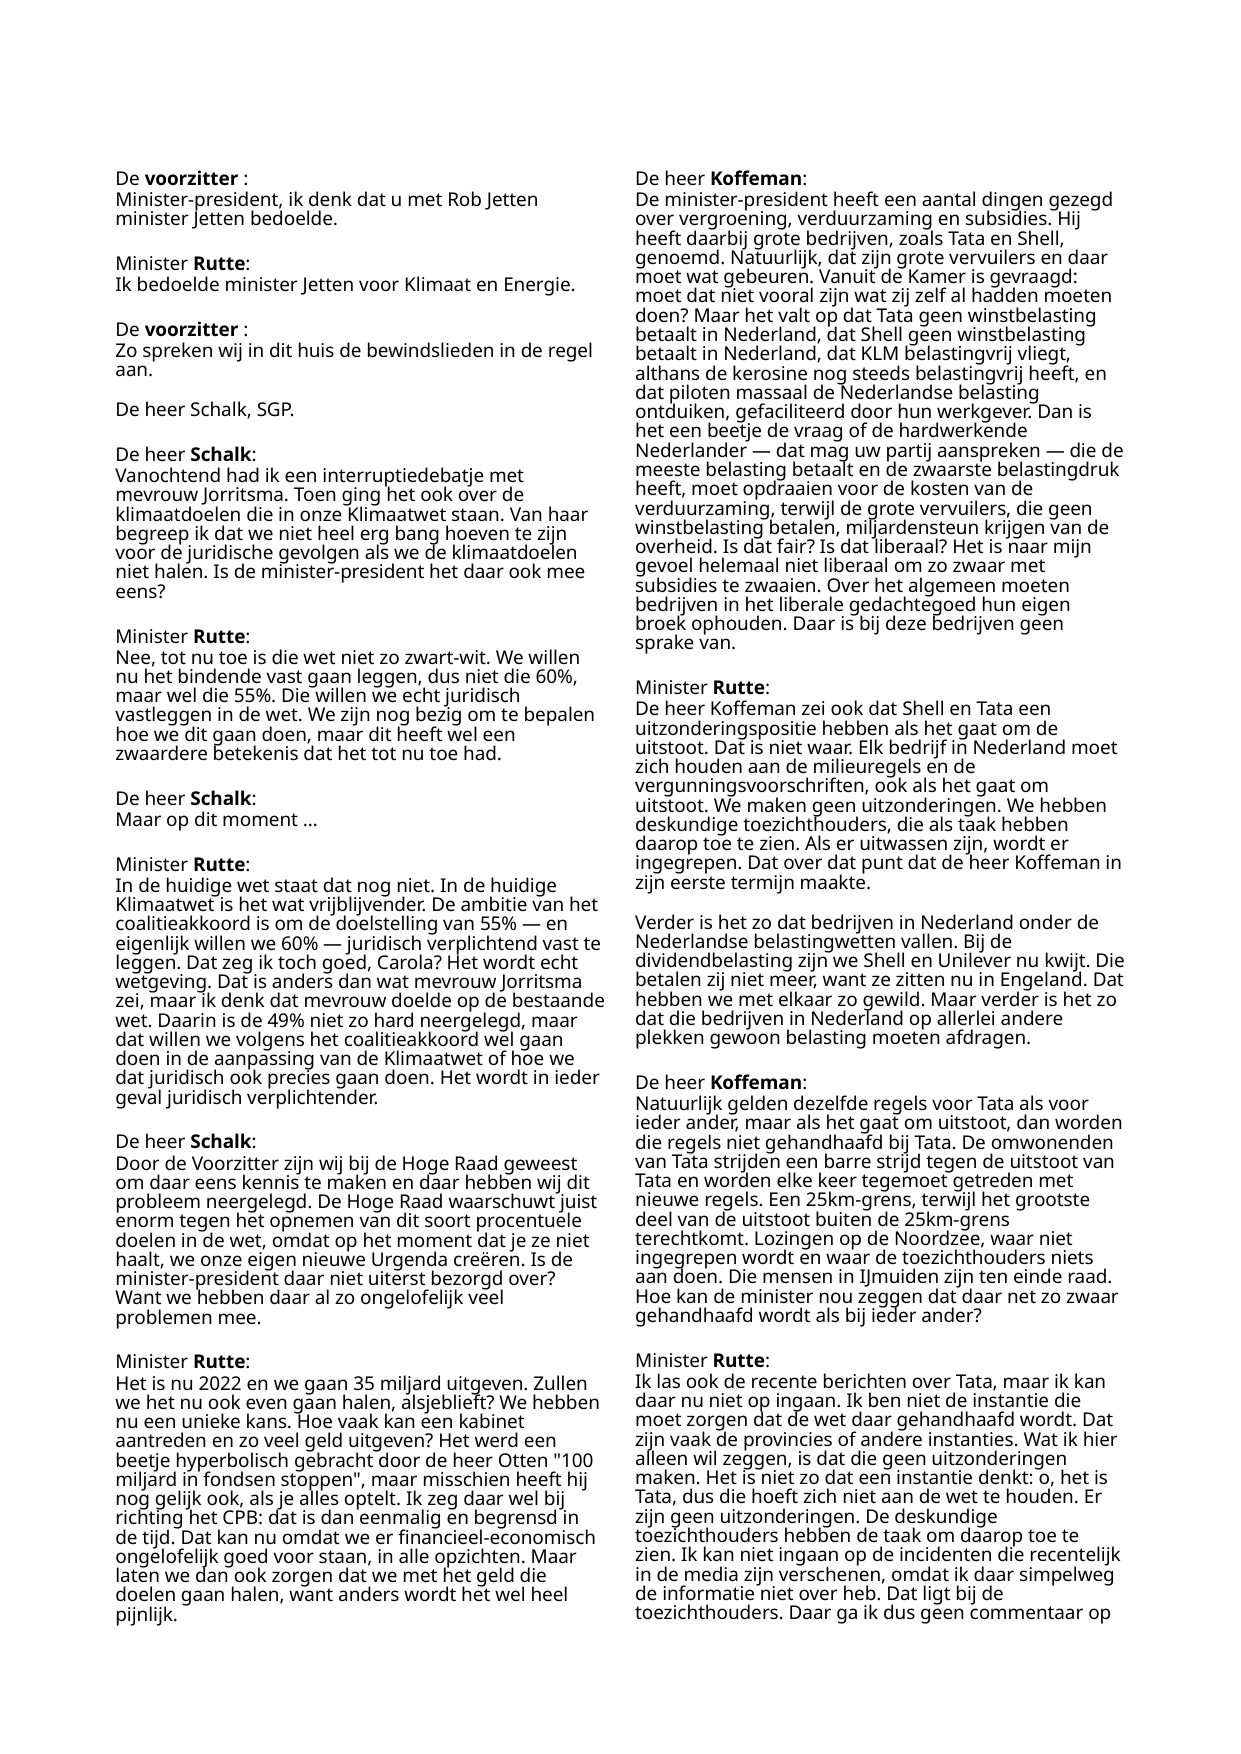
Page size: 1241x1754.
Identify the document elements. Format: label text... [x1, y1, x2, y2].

text De heer Schalk: [115, 785, 605, 811]
text Ik bedoelde minister Jetten voor Klimaat en Energie. [115, 276, 605, 296]
text De voorzitter : [115, 316, 605, 342]
text De heer Schalk: [115, 1129, 605, 1154]
text Nee, tot nu toe is die wet niet zo zwart-wit. We willen nu het bindende vast gaan leggen, dus niet die 60%, maar wel die 55%. Die willen we echt juridisch vastleggen in de wet. We zijn nog bezig om te bepalen hoe we dit gaan doen, maar dit heeft wel een zwaardere betekenis dat het tot nu toe had. [115, 649, 605, 764]
text Zo spreken wij in dit huis de bewindslieden in de regel aan. [115, 342, 605, 381]
text Vanochtend had ik een interruptiedebatje met mevrouw Jorritsma. Toen ging het ook over de klimaatdoelen die in onze Klimaatwet staan. Van haar begreep ik dat we niet heel erg bang hoeven te zijn voor de juridische gevolgen als we de klimaatdoelen niet halen. Is de minister-president het daar ook mee eens? [115, 467, 605, 602]
text Minister Rutte: [115, 251, 605, 276]
text Het is nu 2022 en we gaan 35 miljard uitgeven. Zullen we het nu ook even gaan halen, alsjeblieft? We hebben nu een unieke kans. Hoe vaak kan een kabinet aantreden en zo veel geld uitgeven? Het werd een beetje hyperbolisch gebracht door de heer Otten "100 miljard in fondsen stoppen", maar misschien heeft hij nog gelijk ook, als je alles optelt. Ik zeg daar wel bij richting het CPB: dat is dan eenmalig en begrensd in de tijd. Dat kan nu omdat we er financieel-economisch ongelofelijk goed voor staan, in alle opzichten. Maar laten we dan ook zorgen dat we met het geld die doelen gaan halen, want anders wordt het wel heel pijnlijk. [115, 1374, 605, 1625]
text Verder is het zo dat bedrijven in Nederland onder de Nederlandse belastingwetten vallen. Bij de dividendbelasting zijn we Shell en Unilever nu kwijt. Die betalen zij niet meer, want ze zitten nu in Engeland. Dat hebben we met elkaar zo gewild. Maar verder is het zo dat die bedrijven in Nederland op allerlei andere plekken gewoon belasting moeten afdragen. [635, 914, 1125, 1048]
text Natuurlijk gelden dezelfde regels voor Tata als voor ieder ander, maar als het gaat om uitstoot, dan worden die regels niet gehandhaafd bij Tata. De omwonenden van Tata strijden een barre strijd tegen de uitstoot van Tata en worden elke keer tegemoet getreden met nieuwe regels. Een 25km-grens, terwijl het grootste deel van de uitstoot buiten de 25km-grens terechtkomt. Lozingen op de Noordzee, waar niet ingegrepen wordt en waar de toezichthouders niets aan doen. Die mensen in IJmuiden zijn ten einde raad. Hoe kan de minister nou zeggen dat daar net zo zwaar gehandhaafd wordt als bij ieder ander? [635, 1095, 1125, 1326]
text Minister Rutte: [115, 1349, 605, 1374]
text Maar op dit moment … [115, 811, 605, 830]
text Ik las ook de recente berichten over Tata, maar ik kan daar nu niet op ingaan. Ik ben niet de instantie die moet zorgen dat de wet daar gehandhaafd wordt. Dat zijn vaak de provincies of andere instanties. Wat ik hier alleen wil zeggen, is dat die geen uitzonderingen maken. Het is niet zo dat een instantie denkt: o, het is Tata, dus die hoeft zich niet aan de wet te houden. Er zijn geen uitzonderingen. De deskundige toezichthouders hebben de taak om daarop toe te zien. Ik kan niet ingaan op de incidenten die recentelijk in de media zijn verschenen, omdat ik daar simpelweg de informatie niet over heb. Dat ligt bij de toezichthouders. Daar ga ik dus geen commentaar op [635, 1373, 1125, 1623]
text De heer Schalk: [115, 441, 605, 467]
text De heer Koffeman: [635, 1069, 1125, 1095]
text De minister-president heeft een aantal dingen gezegd over vergroening, verduurzaming en subsidies. Hij heeft daarbij grote bedrijven, zoals Tata en Shell, genoemd. Natuurlijk, dat zijn grote vervuilers en daar moet wat gebeuren. Vanuit de Kamer is gevraagd: moet dat niet vooral zijn wat zij zelf al hadden moeten doen? Maar het valt op dat Tata geen winstbelasting betaalt in Nederland, dat Shell geen winstbelasting betaalt in Nederland, dat KLM belastingvrij vliegt, althans de kerosine nog steeds belastingvrij heeft, en dat piloten massaal de Nederlandse belasting ontduiken, gefaciliteerd door hun werkgever. Dan is het een beetje de vraag of de hardwerkende Nederlander — dat mag uw partij aanspreken — die de meeste belasting betaalt en de zwaarste belastingdruk heeft, moet opdraaien voor de kosten van de verduurzaming, terwijl de grote vervuilers, die geen winstbelasting betalen, miljardensteun krijgen van de overheid. Is dat fair? Is dat liberaal? Het is naar mijn gevoel helemaal niet liberaal om zo zwaar met subsidies te zwaaien. Over het algemeen moeten bedrijven in het liberale gedachtegoed hun eigen broek ophouden. Daar is bij deze bedrijven geen sprake van. [635, 191, 1125, 654]
text Minister Rutte: [115, 623, 605, 649]
text De heer Koffeman zei ook dat Shell en Tata een uitzonderingspositie hebben als het gaat om de uitstoot. Dat is niet waar. Elk bedrijf in Nederland moet zich houden aan de milieuregels en de vergunningsvoorschriften, ook als het gaat om uitstoot. We maken geen uitzonderingen. We hebben deskundige toezichthouders, die als taak hebben daarop toe te zien. Als er uitwassen zijn, wordt er ingegrepen. Dat over dat punt dat de heer Koffeman in zijn eerste termijn maakte. [635, 700, 1125, 893]
text Minister-president, ik denk dat u met Rob Jetten minister Jetten bedoelde. [115, 191, 605, 230]
text Door de Voorzitter zijn wij bij de Hoge Raad geweest om daar eens kennis te maken en daar hebben wij dit probleem neergelegd. De Hoge Raad waarschuwt juist enorm tegen het opnemen van dit soort procentuele doelen in de wet, omdat op het moment dat je ze niet haalt, we onze eigen nieuwe Urgenda creëren. Is de minister-president daar niet uiterst bezorgd over? Want we hebben daar al zo ongelofelijk veel problemen mee. [115, 1154, 605, 1328]
text De heer Schalk, SGP. [115, 401, 605, 421]
text Minister Rutte: [115, 851, 605, 877]
text De voorzitter : [115, 165, 605, 191]
text Minister Rutte: [635, 674, 1125, 700]
text Minister Rutte: [635, 1347, 1125, 1373]
text In de huidige wet staat dat nog niet. In de huidige Klimaatwet is het wat vrijblijvender. De ambitie van het coalitieakkoord is om de doelstelling van 55% — en eigenlijk willen we 60% — juridisch verplichtend vast te leggen. Dat zeg ik toch goed, Carola? Het wordt echt wetgeving. Dat is anders dan wat mevrouw Jorritsma zei, maar ik denk dat mevrouw doelde op de bestaande wet. Daarin is de 49% niet zo hard neergelegd, maar dat willen we volgens het coalitieakkoord wel gaan doen in de aanpassing van de Klimaatwet of hoe we dat juridisch ook precies gaan doen. Het wordt in ieder geval juridisch verplichtender. [115, 877, 605, 1108]
text De heer Koffeman: [635, 165, 1125, 191]
